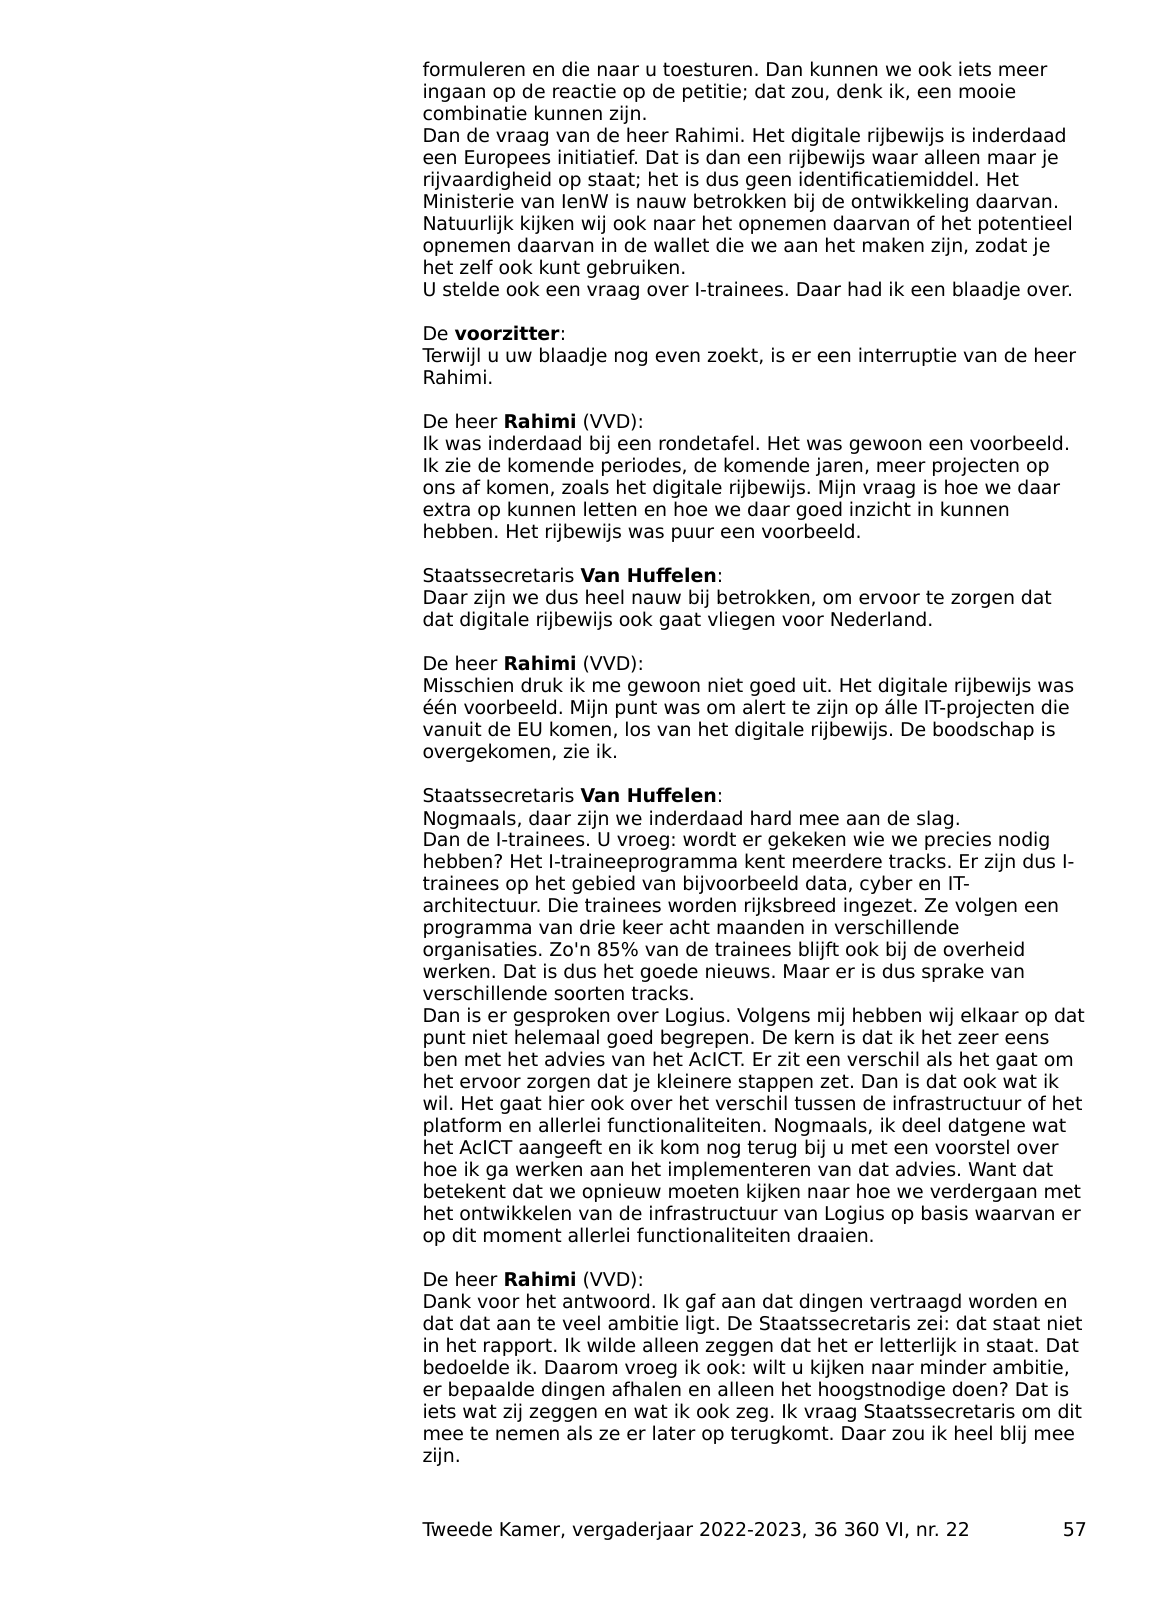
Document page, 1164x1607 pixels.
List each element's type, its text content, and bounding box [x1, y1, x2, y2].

text Dank voor het antwoord. Ik gaf aan dat dingen vertraagd worden en dat dat aan te veel ambitie ligt. De Staatssecretaris zei: dat staat niet in het rapport. Ik wilde alleen zeggen dat het er letterlijk in staat. Dat bedoelde ik. Daarom vroeg ik ook: wilt u kijken naar minder ambitie, er bepaalde dingen afhalen en alleen het hoogstnodige doen? Dat is iets wat zij zeggen en wat ik ook zeg. Ik vraag Staatssecretaris om dit mee te nemen als ze er later op terugkomt. Daar zou ik heel blij mee zijn. [422, 1291, 1087, 1467]
text Nogmaals, daar zijn we inderdaad hard mee aan de slag. [422, 807, 1087, 829]
text De heer Rahimi (VVD): [422, 411, 1087, 433]
text U stelde ook een vraag over I-trainees. Daar had ik een blaadje over. [422, 279, 1087, 301]
text De heer Rahimi (VVD): [422, 1269, 1087, 1291]
text Terwijl u uw blaadje nog even zoekt, is er een interruptie van de heer Rahimi. [422, 345, 1087, 389]
text formuleren en die naar u toesturen. Dan kunnen we ook iets meer ingaan op de reactie op de petitie; dat zou, denk ik, een mooie combinatie kunnen zijn. [422, 59, 1087, 125]
text Ik was inderdaad bij een rondetafel. Het was gewoon een voorbeeld. Ik zie de komende periodes, de komende jaren, meer projecten op ons af komen, zoals het digitale rijbewijs. Mijn vraag is hoe we daar extra op kunnen letten en hoe we daar goed inzicht in kunnen hebben. Het rijbewijs was puur een voorbeeld. [422, 433, 1087, 543]
text Misschien druk ik me gewoon niet goed uit. Het digitale rijbewijs was één voorbeeld. Mijn punt was om alert te zijn op álle IT-projecten die vanuit de EU komen, los van het digitale rijbewijs. De boodschap is overgekomen, zie ik. [422, 675, 1087, 763]
text Staatssecretaris Van Huffelen: [422, 785, 1087, 807]
text Dan de I-trainees. U vroeg: wordt er gekeken wie we precies nodig hebben? Het I-traineeprogramma kent meerdere tracks. Er zijn dus I-trainees op het gebied van bijvoorbeeld data, cyber en IT-architectuur. Die trainees worden rijksbreed ingezet. Ze volgen een programma van drie keer acht maanden in verschillende organisaties. Zo'n 85% van de trainees blijft ook bij de overheid werken. Dat is dus het goede nieuws. Maar er is dus sprake van verschillende soorten tracks. [422, 829, 1087, 1005]
text Daar zijn we dus heel nauw bij betrokken, om ervoor te zorgen dat dat digitale rijbewijs ook gaat vliegen voor Nederland. [422, 587, 1087, 631]
text Dan is er gesproken over Logius. Volgens mij hebben wij elkaar op dat punt niet helemaal goed begrepen. De kern is dat ik het zeer eens ben met het advies van het AcICT. Er zit een verschil als het gaat om het ervoor zorgen dat je kleinere stappen zet. Dan is dat ook wat ik wil. Het gaat hier ook over het verschil tussen de infrastructuur of het platform en allerlei functionaliteiten. Nogmaals, ik deel datgene wat het AcICT aangeeft en ik kom nog terug bij u met een voorstel over hoe ik ga werken aan het implementeren van dat advies. Want dat betekent dat we opnieuw moeten kijken naar hoe we verdergaan met het ontwikkelen van de infrastructuur van Logius op basis waarvan er op dit moment allerlei functionaliteiten draaien. [422, 1005, 1087, 1247]
text De heer Rahimi (VVD): [422, 653, 1087, 675]
text Dan de vraag van de heer Rahimi. Het digitale rijbewijs is inderdaad een Europees initiatief. Dat is dan een rijbewijs waar alleen maar je rijvaardigheid op staat; het is dus geen identificatiemiddel. Het Ministerie van IenW is nauw betrokken bij de ontwikkeling daarvan. Natuurlijk kijken wij ook naar het opnemen daarvan of het potentieel opnemen daarvan in de wallet die we aan het maken zijn, zodat je het zelf ook kunt gebruiken. [422, 125, 1087, 279]
text Staatssecretaris Van Huffelen: [422, 565, 1087, 587]
text De voorzitter: [422, 323, 1087, 345]
